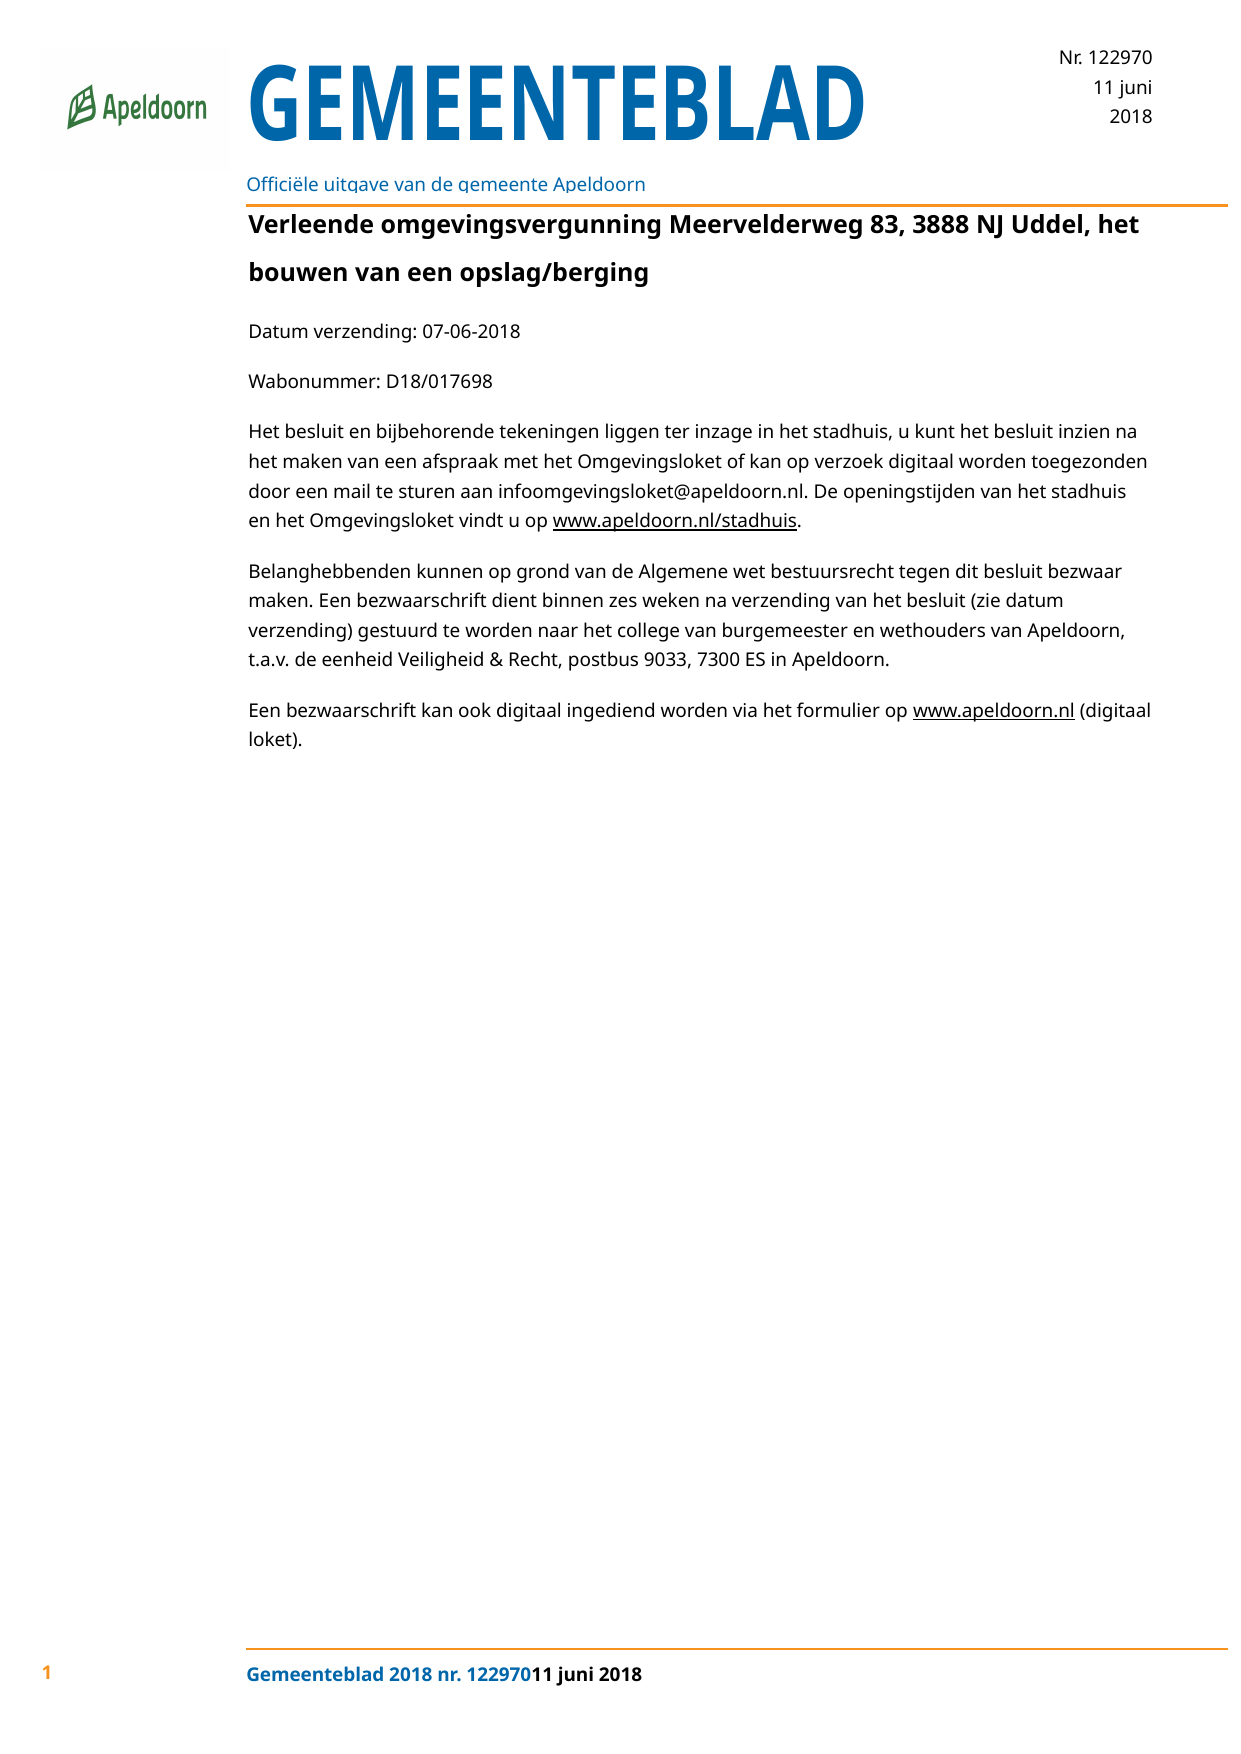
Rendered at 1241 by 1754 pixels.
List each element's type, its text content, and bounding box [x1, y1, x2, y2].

text Datum verzending: 07-06-2018 [248, 318, 1152, 344]
text Wabonummer: D18/017698 [248, 368, 1152, 394]
text Het besluit en bijbehorende tekeningen liggen ter inzage in het stadhuis, u kunt het besluit inzien na het maken van een afspraak met het Omgevingsloket of kan op verzoek digitaal worden toegezonden door een mail te sturen aan infoomgevingsloket@apeldoorn.nl. De openingstijden van het stadhuis en het Omgevingsloket vindt u op www.apeldoorn.nl/stadhuis. [248, 419, 1152, 533]
picture [41, 47, 231, 172]
text Belanghebbenden kunnen op grond van de Algemene wet bestuursrecht tegen dit besluit bezwaar maken. Een bezwaarschrift dient binnen zes weken na verzending van het besluit (zie datum verzending) gestuurd te worden naar het college van burgemeester en wethouders van Apeldoorn, t.a.v. de eenheid Veiligheid & Recht, postbus 9033, 7300 ES in Apeldoorn. [248, 558, 1152, 672]
text Verleende omgevingsvergunning Meervelderweg 83, 3888 NJ Uddel, het bouwen van een opslag/berging [248, 207, 1152, 288]
text Een bezwaarschrift kan ook digitaal ingediend worden via het formulier op www.apeldoorn.nl (digitaal loket). [248, 697, 1152, 752]
